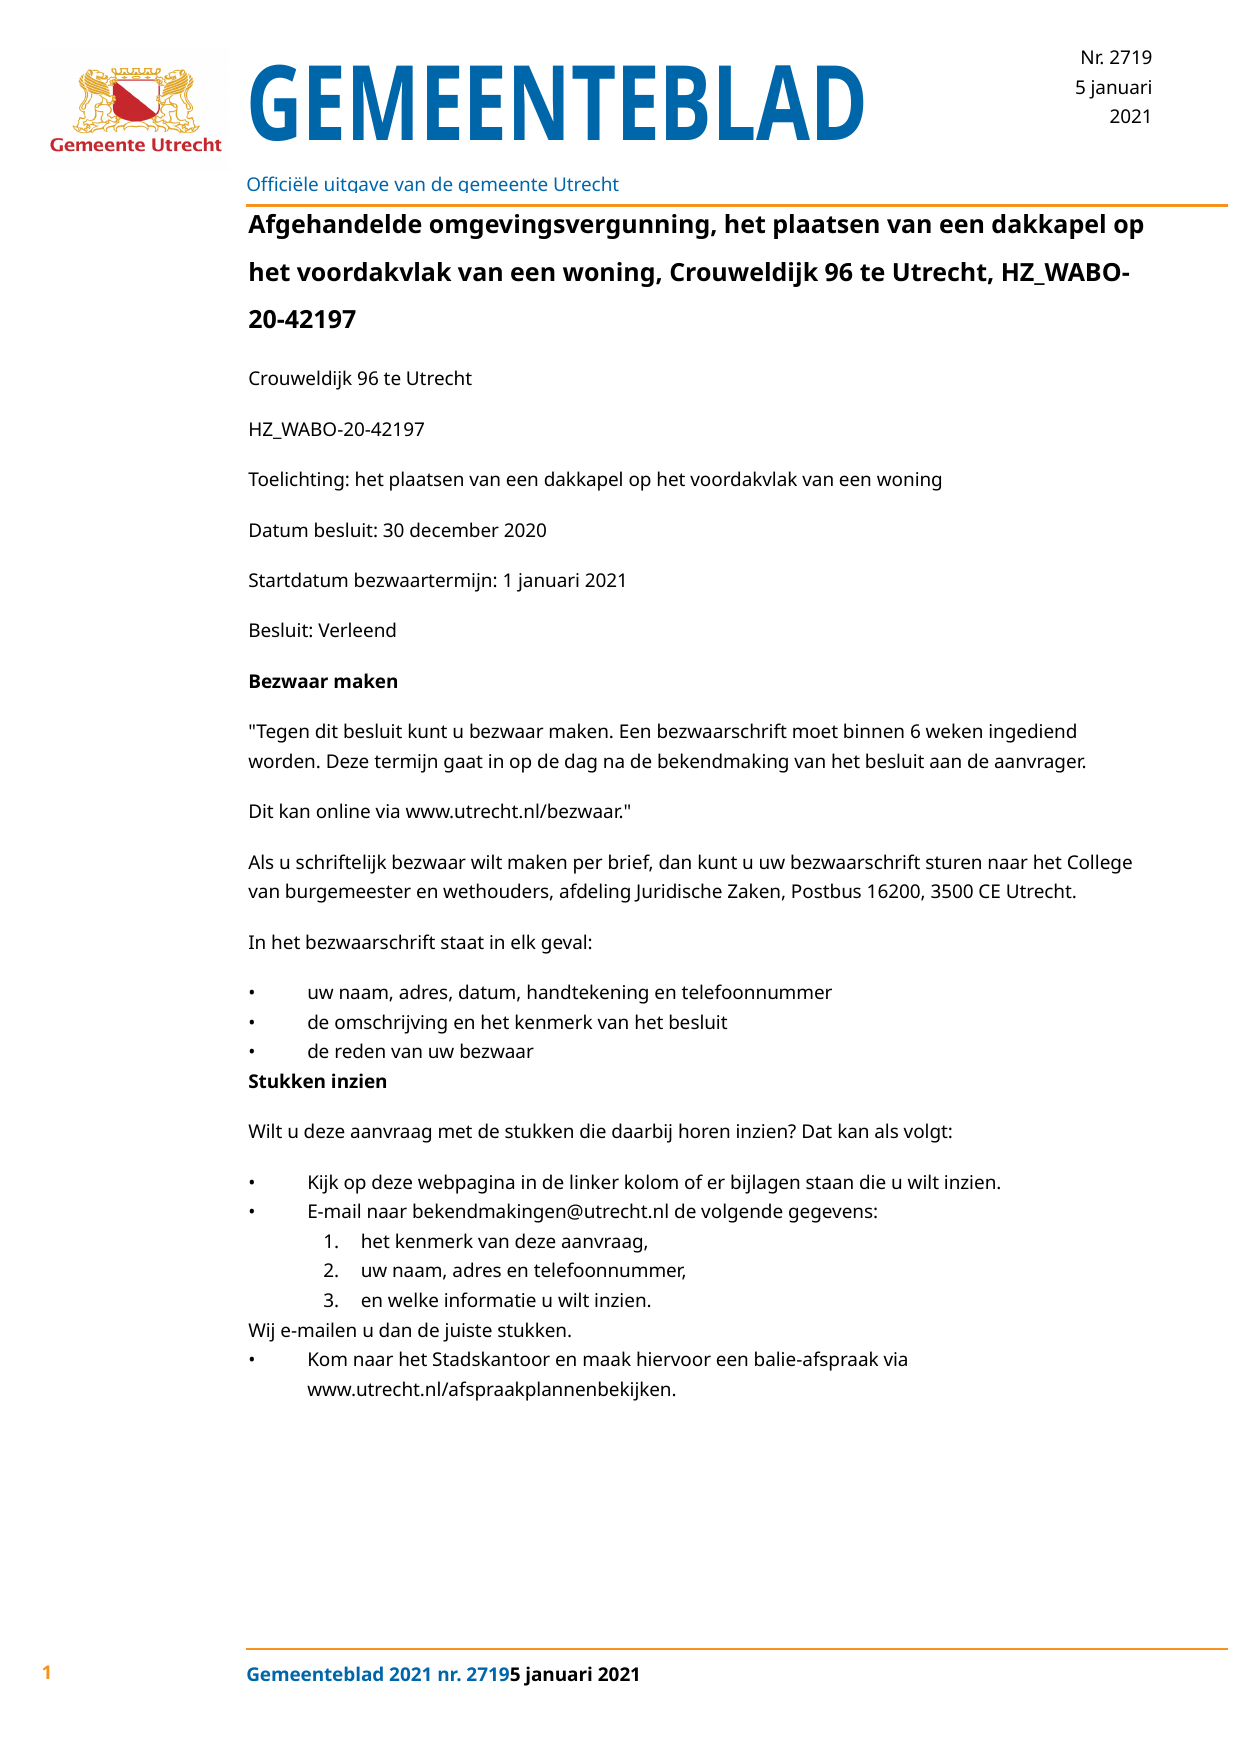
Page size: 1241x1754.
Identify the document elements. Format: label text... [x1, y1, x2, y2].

list het kenmerk van deze aanvraag, [323, 1228, 1152, 1254]
list en welke informatie u wilt inzien. [323, 1287, 1152, 1313]
text Crouweldijk 96 te Utrecht [248, 366, 1152, 391]
list uw naam, adres en telefoonnummer, [323, 1258, 1152, 1283]
list uw naam, adres, datum, handtekening en telefoonnummer [248, 979, 1152, 1005]
list de omschrijving en het kenmerk van het besluit [248, 1009, 1152, 1034]
text Startdatum bezwaartermijn: 1 januari 2021 [248, 567, 1152, 593]
text HZ_WABO-20-42197 [248, 416, 1152, 442]
picture [41, 47, 231, 172]
list Kijk op deze webpagina in de linker kolom of er bijlagen staan die u wilt inzien. [248, 1169, 1152, 1194]
text Wij e-mailen u dan de juiste stukken. [248, 1317, 1152, 1342]
text Datum besluit: 30 december 2020 [248, 517, 1152, 542]
list Kom naar het Stadskantoor en maak hiervoor een balie-afspraak via www.utrecht.nl/afspraakplannenbekijken. [248, 1346, 1152, 1402]
text Besluit: Verleend [248, 618, 1152, 643]
list de reden van uw bezwaar [248, 1038, 1152, 1064]
text Stukken inzien [248, 1068, 1152, 1094]
text "Tegen dit besluit kunt u bezwaar maken. Een bezwaarschrift moet binnen 6 weken ingediend worden. Deze termijn gaat in op de dag na de bekendmaking van het besluit aan de aanvrager. [248, 718, 1152, 774]
text Toelichting: het plaatsen van een dakkapel op het voordakvlak van een woning [248, 466, 1152, 492]
text Wilt u deze aanvraag met de stukken die daarbij horen inzien? Dat kan als volgt: [248, 1118, 1152, 1144]
text Als u schriftelijk bezwaar wilt maken per brief, dan kunt u uw bezwaarschrift sturen naar het College van burgemeester en wethouders, afdeling Juridische Zaken, Postbus 16200, 3500 CE Utrecht. [248, 849, 1152, 904]
text Afgehandelde omgevingsvergunning, het plaatsen van een dakkapel op het voordakvlak van een woning, Crouweldijk 96 te Utrecht, HZ_WABO-20-42197 [248, 207, 1152, 336]
list E-mail naar bekendmakingen@utrecht.nl de volgende gegevens: [248, 1198, 1152, 1224]
text Dit kan online via www.utrecht.nl/bezwaar." [248, 798, 1152, 824]
text In het bezwaarschrift staat in elk geval: [248, 929, 1152, 954]
text Bezwaar maken [248, 668, 1152, 694]
